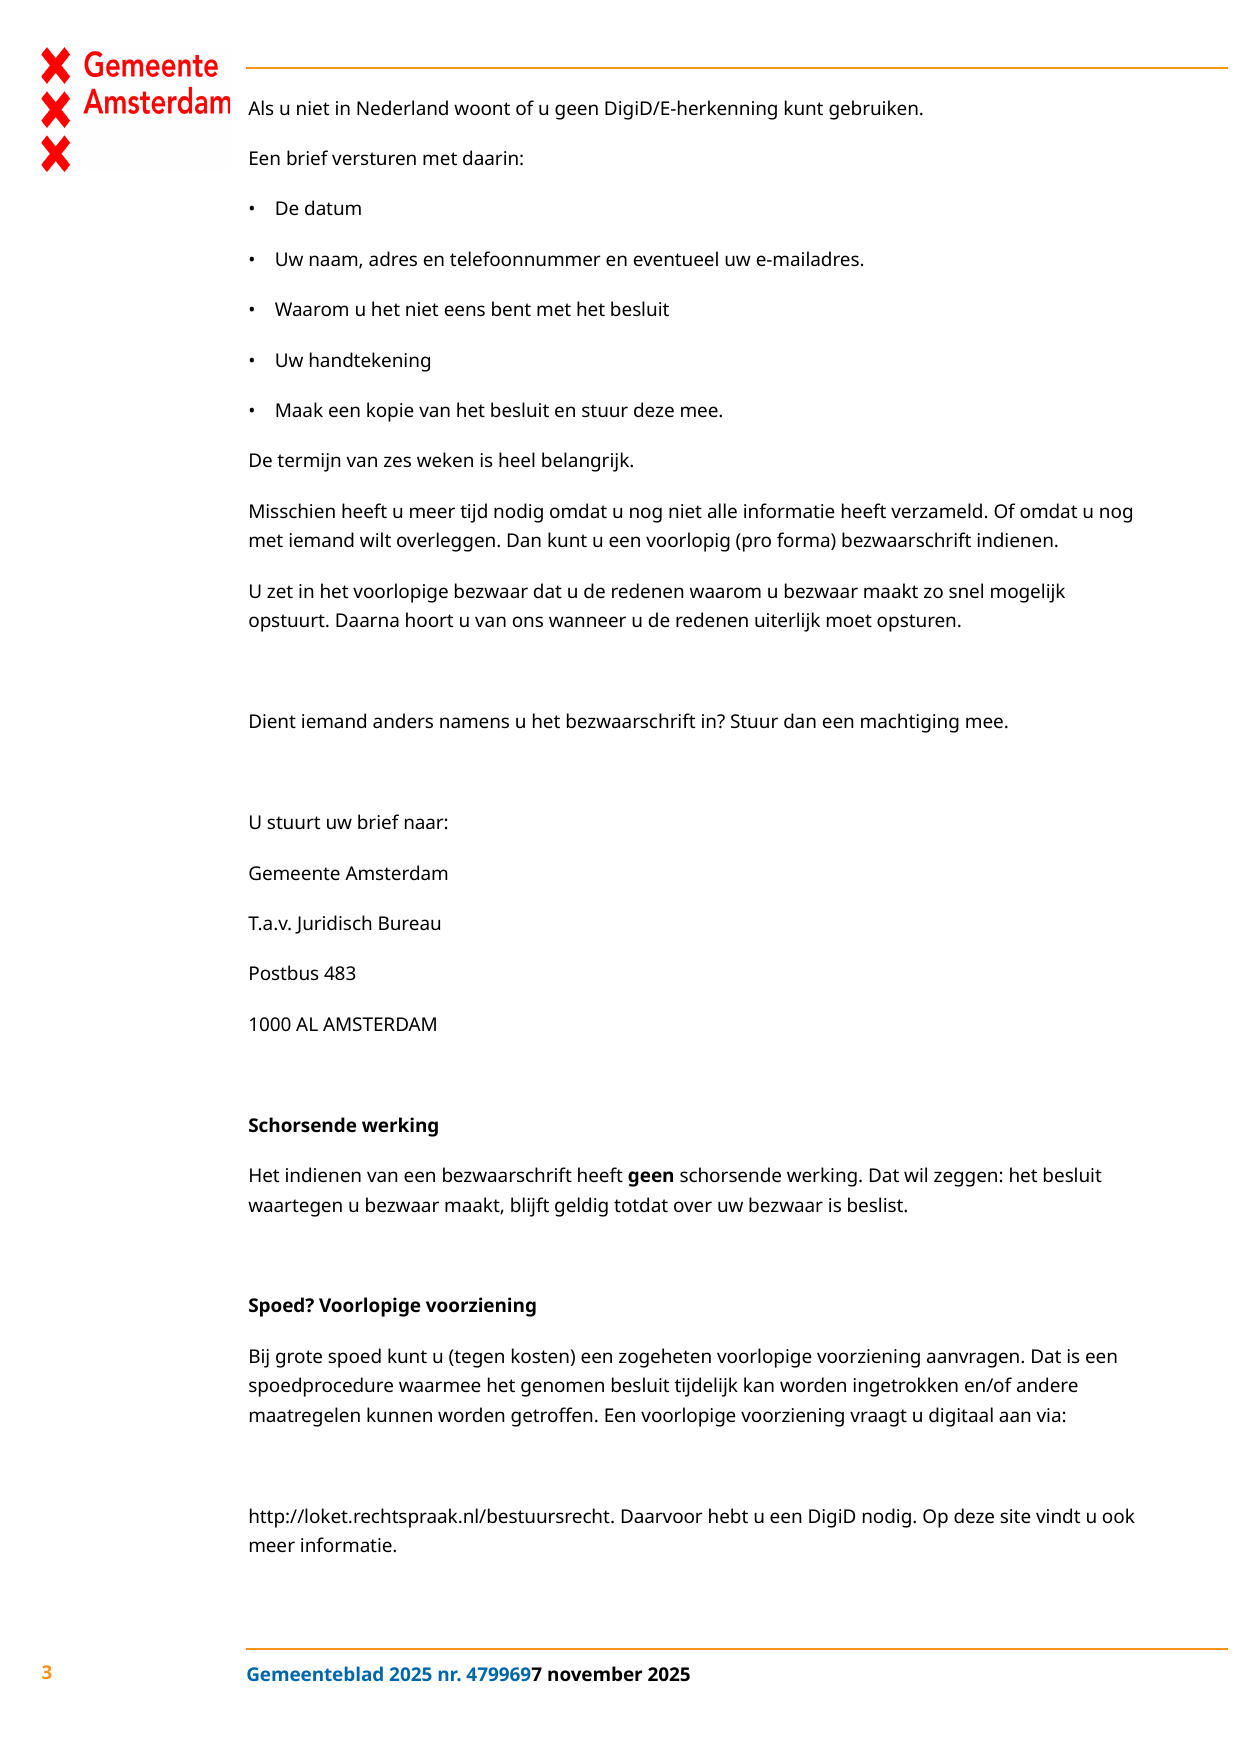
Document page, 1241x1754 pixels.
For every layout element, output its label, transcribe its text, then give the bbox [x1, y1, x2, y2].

text Postbus 483 [248, 961, 1152, 986]
text Als u niet in Nederland woont of u geen DigiD/E-herkenning kunt gebruiken. [248, 95, 1152, 121]
text Dient iemand anders namens u het bezwaarschrift in? Stuur dan een machtiging mee. [248, 708, 1152, 734]
text U zet in het voorlopige bezwaar dat u de redenen waarom u bezwaar maakt zo snel mogelijk opstuurt. Daarna hoort u van ons wanneer u de redenen uiterlijk moet opsturen. [248, 578, 1152, 633]
text • Uw naam, adres en telefoonnummer en eventueel uw e-mailadres. [248, 246, 1152, 272]
text U stuurt uw brief naar: [248, 809, 1152, 835]
text http://loket.rechtspraak.nl/bestuursrecht. Daarvoor hebt u een DigiD nodig. Op deze site vindt u ook meer informatie. [248, 1503, 1152, 1558]
text Spoed? Voorlopige voorziening [248, 1293, 1152, 1318]
text • Waarom u het niet eens bent met het besluit [248, 296, 1152, 322]
text Misschien heeft u meer tijd nodig omdat u nog niet alle informatie heeft verzameld. Of omdat u nog met iemand wilt overleggen. Dan kunt u een voorlopig (pro forma) bezwaarschrift indienen. [248, 498, 1152, 553]
text Bij grote spoed kunt u (tegen kosten) een zogeheten voorlopige voorziening aanvragen. Dat is een spoedprocedure waarmee het genomen besluit tijdelijk kan worden ingetrokken en/of andere maatregelen kunnen worden getroffen. Een voorlopige voorziening vraagt u digitaal aan via: [248, 1343, 1152, 1428]
text De termijn van zes weken is heel belangrijk. [248, 448, 1152, 473]
text Gemeente Amsterdam [248, 860, 1152, 886]
text • Maak een kopie van het besluit en stuur deze mee. [248, 397, 1152, 423]
text • De datum [248, 196, 1152, 221]
text Het indienen van een bezwaarschrift heeft geen schorsende werking. Dat wil zeggen: het besluit waartegen u bezwaar maakt, blijft geldig totdat over uw bezwaar is beslist. [248, 1162, 1152, 1218]
text 1000 AL AMSTERDAM [248, 1011, 1152, 1037]
text Een brief versturen met daarin: [248, 145, 1152, 171]
text • Uw handtekening [248, 347, 1152, 373]
picture [41, 47, 231, 172]
text Schorsende werking [248, 1112, 1152, 1138]
text T.a.v. Juridisch Bureau [248, 910, 1152, 936]
